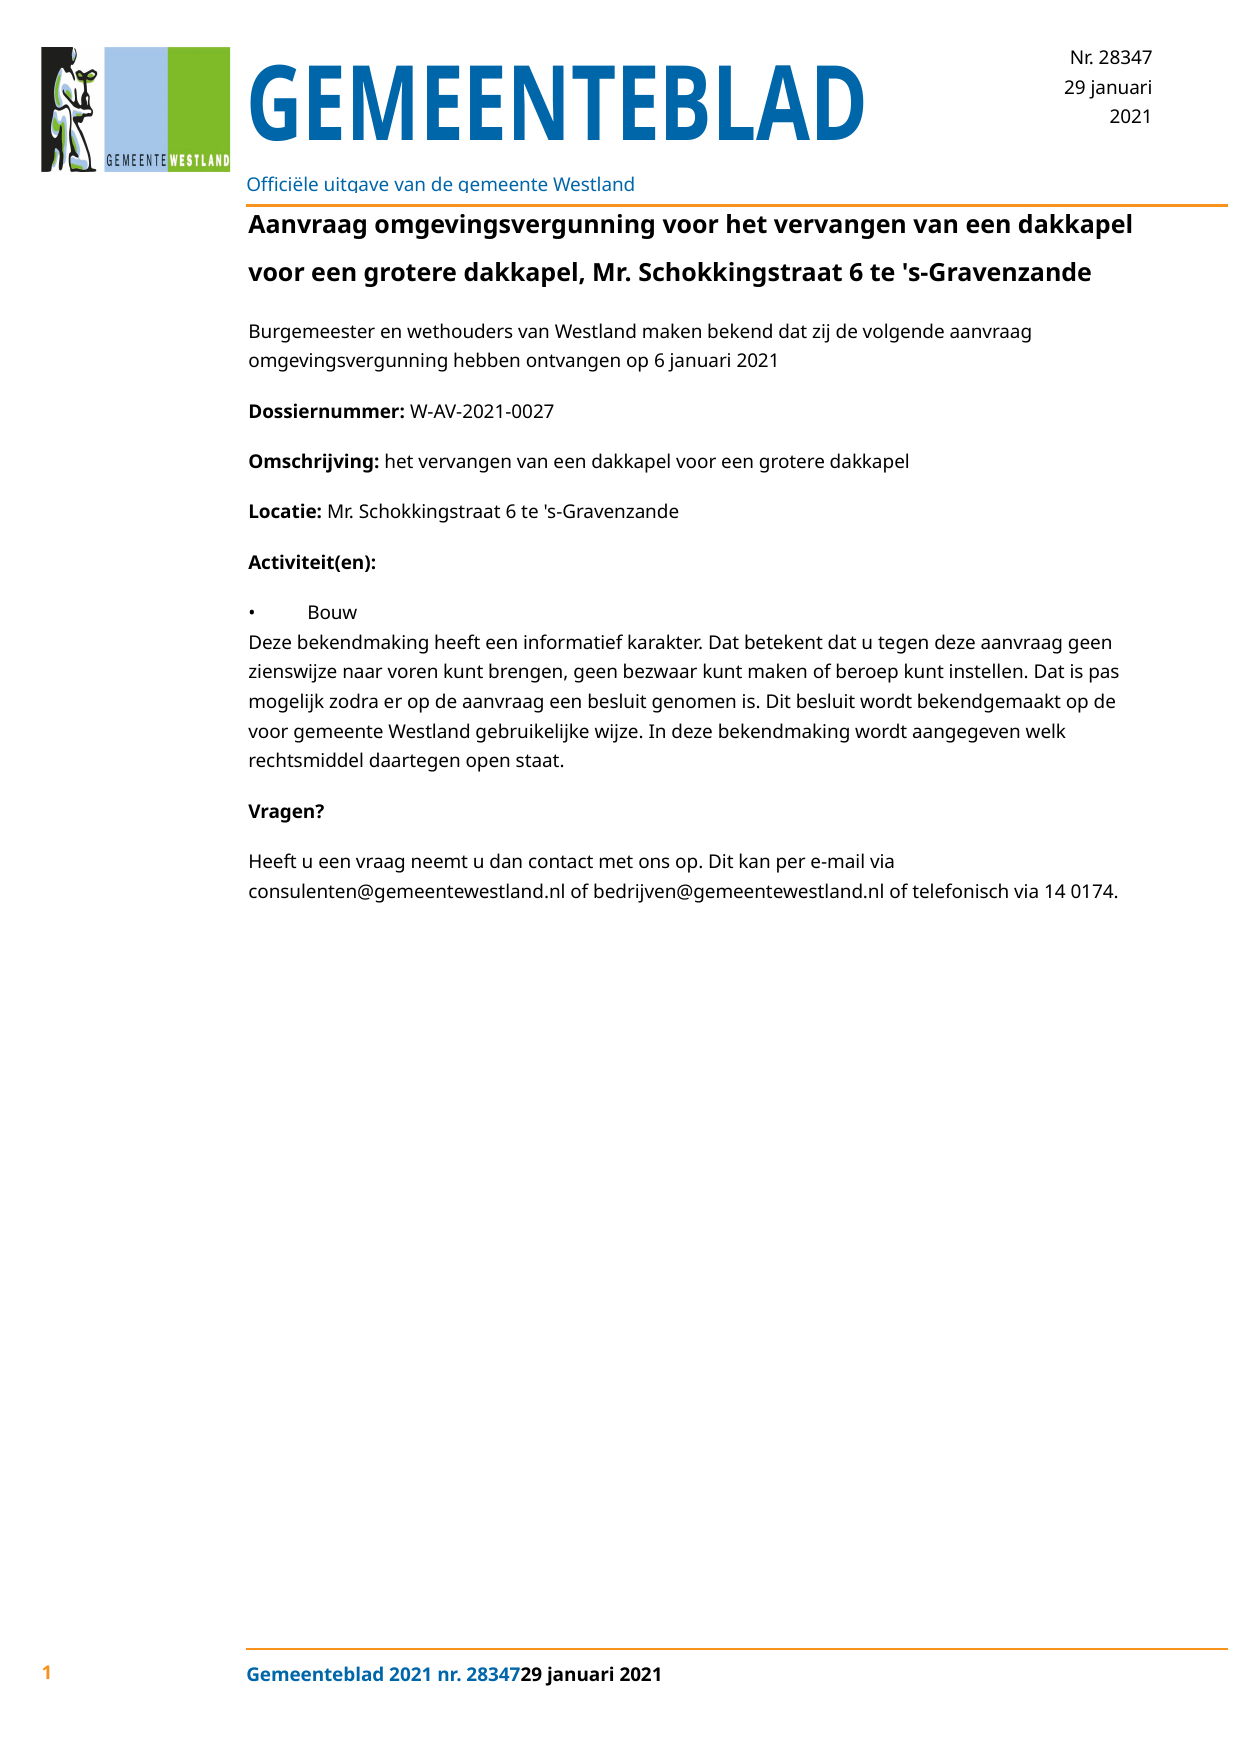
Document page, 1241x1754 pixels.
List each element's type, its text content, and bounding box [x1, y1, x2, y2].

list Bouw [248, 599, 1152, 625]
text Deze bekendmaking heeft een informatief karakter. Dat betekent dat u tegen deze aanvraag geen zienswijze naar voren kunt brengen, geen bezwaar kunt maken of beroep kunt instellen. Dat is pas mogelijk zodra er op de aanvraag een besluit genomen is. Dit besluit wordt bekendgemaakt op de voor gemeente Westland gebruikelijke wijze. In deze bekendmaking wordt aangegeven welk rechtsmiddel daartegen open staat. [248, 629, 1152, 773]
text Locatie: Mr. Schokkingstraat 6 te 's-Gravenzande [248, 499, 1152, 524]
text Aanvraag omgevingsvergunning voor het vervangen van een dakkapel voor een grotere dakkapel, Mr. Schokkingstraat 6 te 's-Gravenzande [248, 207, 1152, 288]
text Dossiernummer: W-AV-2021-0027 [248, 398, 1152, 424]
text Activiteit(en): [248, 549, 1152, 575]
text Vragen? [248, 798, 1152, 824]
text Omschrijving: het vervangen van een dakkapel voor een grotere dakkapel [248, 448, 1152, 474]
picture [41, 47, 231, 172]
text Heeft u een vraag neemt u dan contact met ons op. Dit kan per e-mail via consulenten@gemeentewestland.nl of bedrijven@gemeentewestland.nl of telefonisch via 14 0174. [248, 848, 1152, 904]
text Burgemeester en wethouders van Westland maken bekend dat zij de volgende aanvraag omgevingsvergunning hebben ontvangen op 6 januari 2021 [248, 318, 1152, 373]
